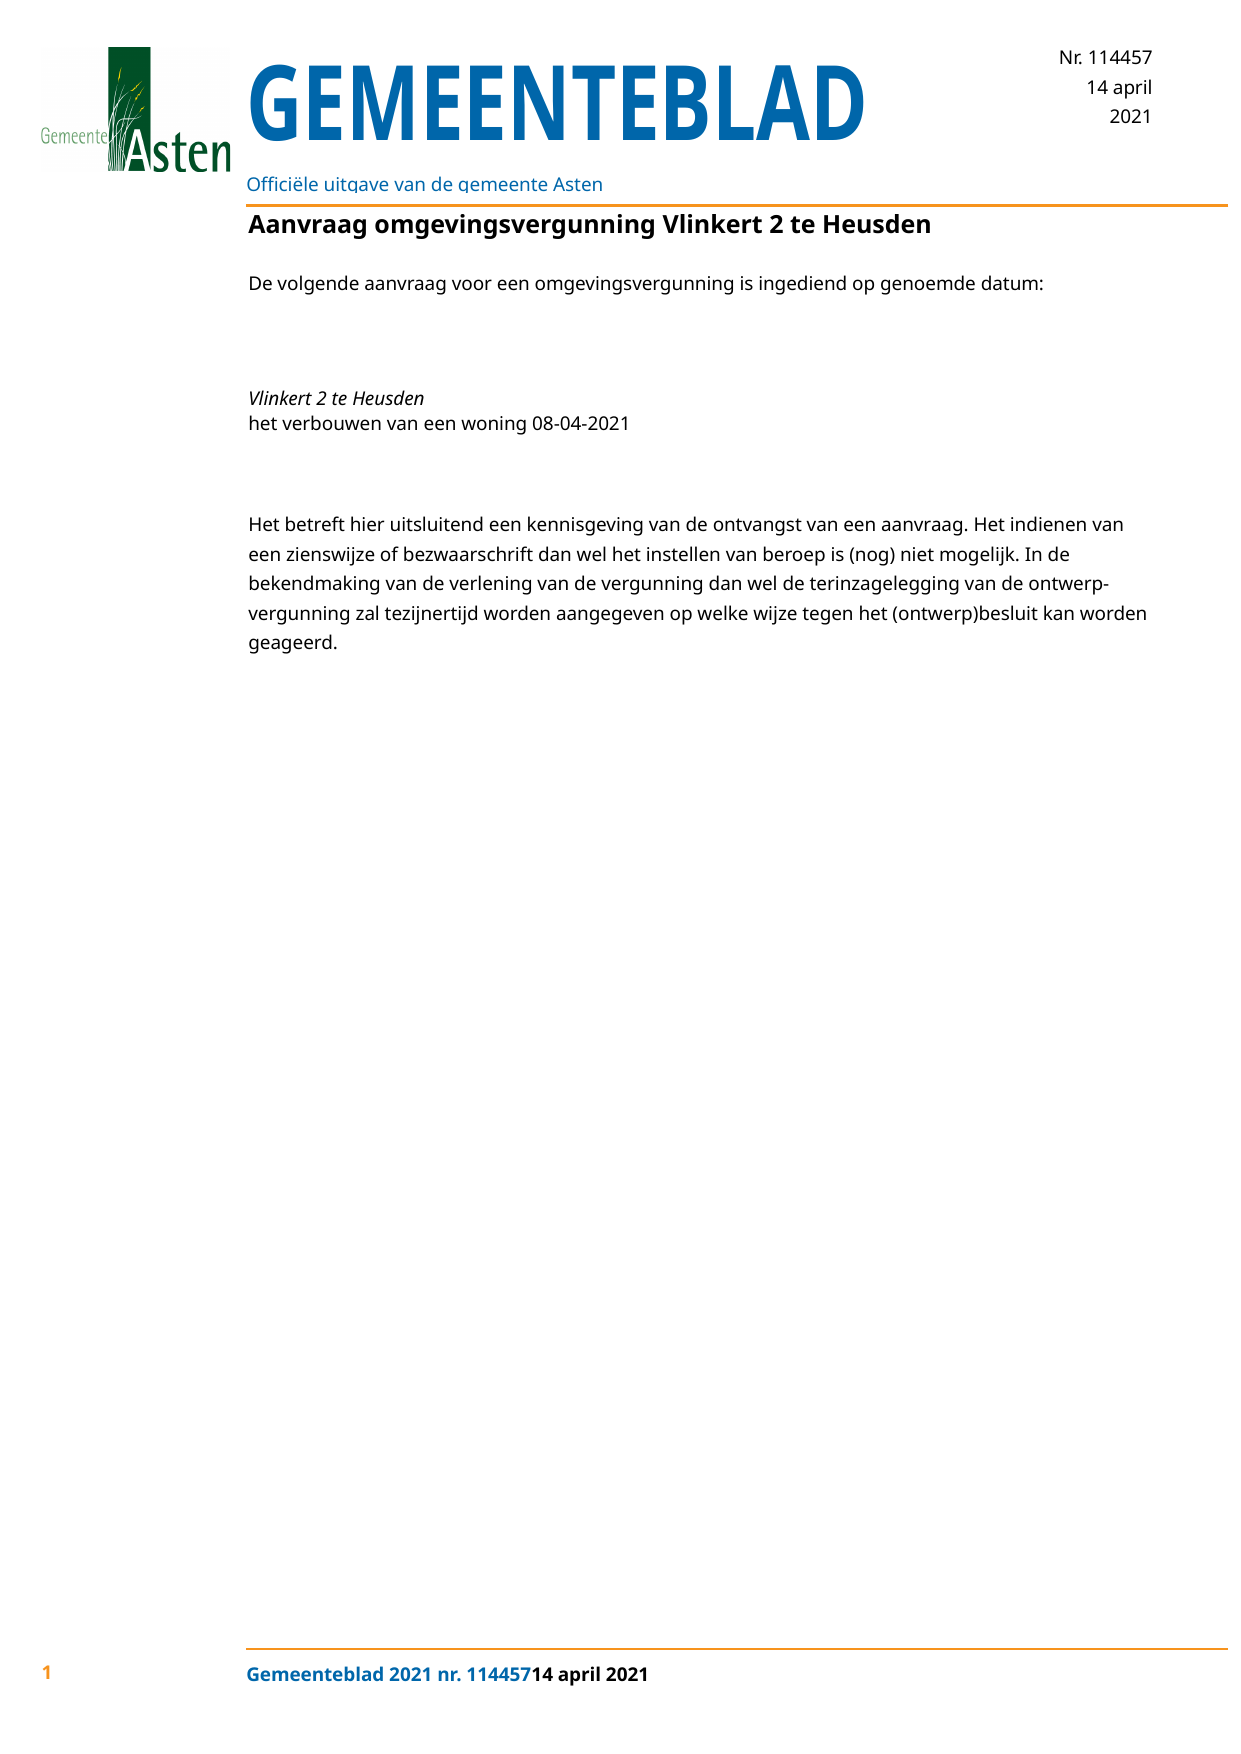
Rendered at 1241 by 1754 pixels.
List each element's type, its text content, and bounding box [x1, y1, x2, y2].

text Het betreft hier uitsluitend een kennisgeving van de ontvangst van een aanvraag. Het indienen van een zienswijze of bezwaarschrift dan wel het instellen van beroep is (nog) niet mogelijk. In de bekendmaking van de verlening van de vergunning dan wel de terinzagelegging van de ontwerp-vergunning zal tezijnertijd worden aangegeven op welke wijze tegen het (ontwerp)besluit kan worden geageerd. [248, 511, 1152, 655]
text Aanvraag omgevingsvergunning Vlinkert 2 te Heusden [248, 207, 1152, 241]
text het verbouwen van een woning 08-04-2021 [248, 410, 1152, 436]
picture [41, 47, 231, 172]
text De volgende aanvraag voor een omgevingsvergunning is ingediend op genoemde datum: [248, 270, 1152, 296]
text Vlinkert 2 te Heusden [248, 385, 1152, 410]
